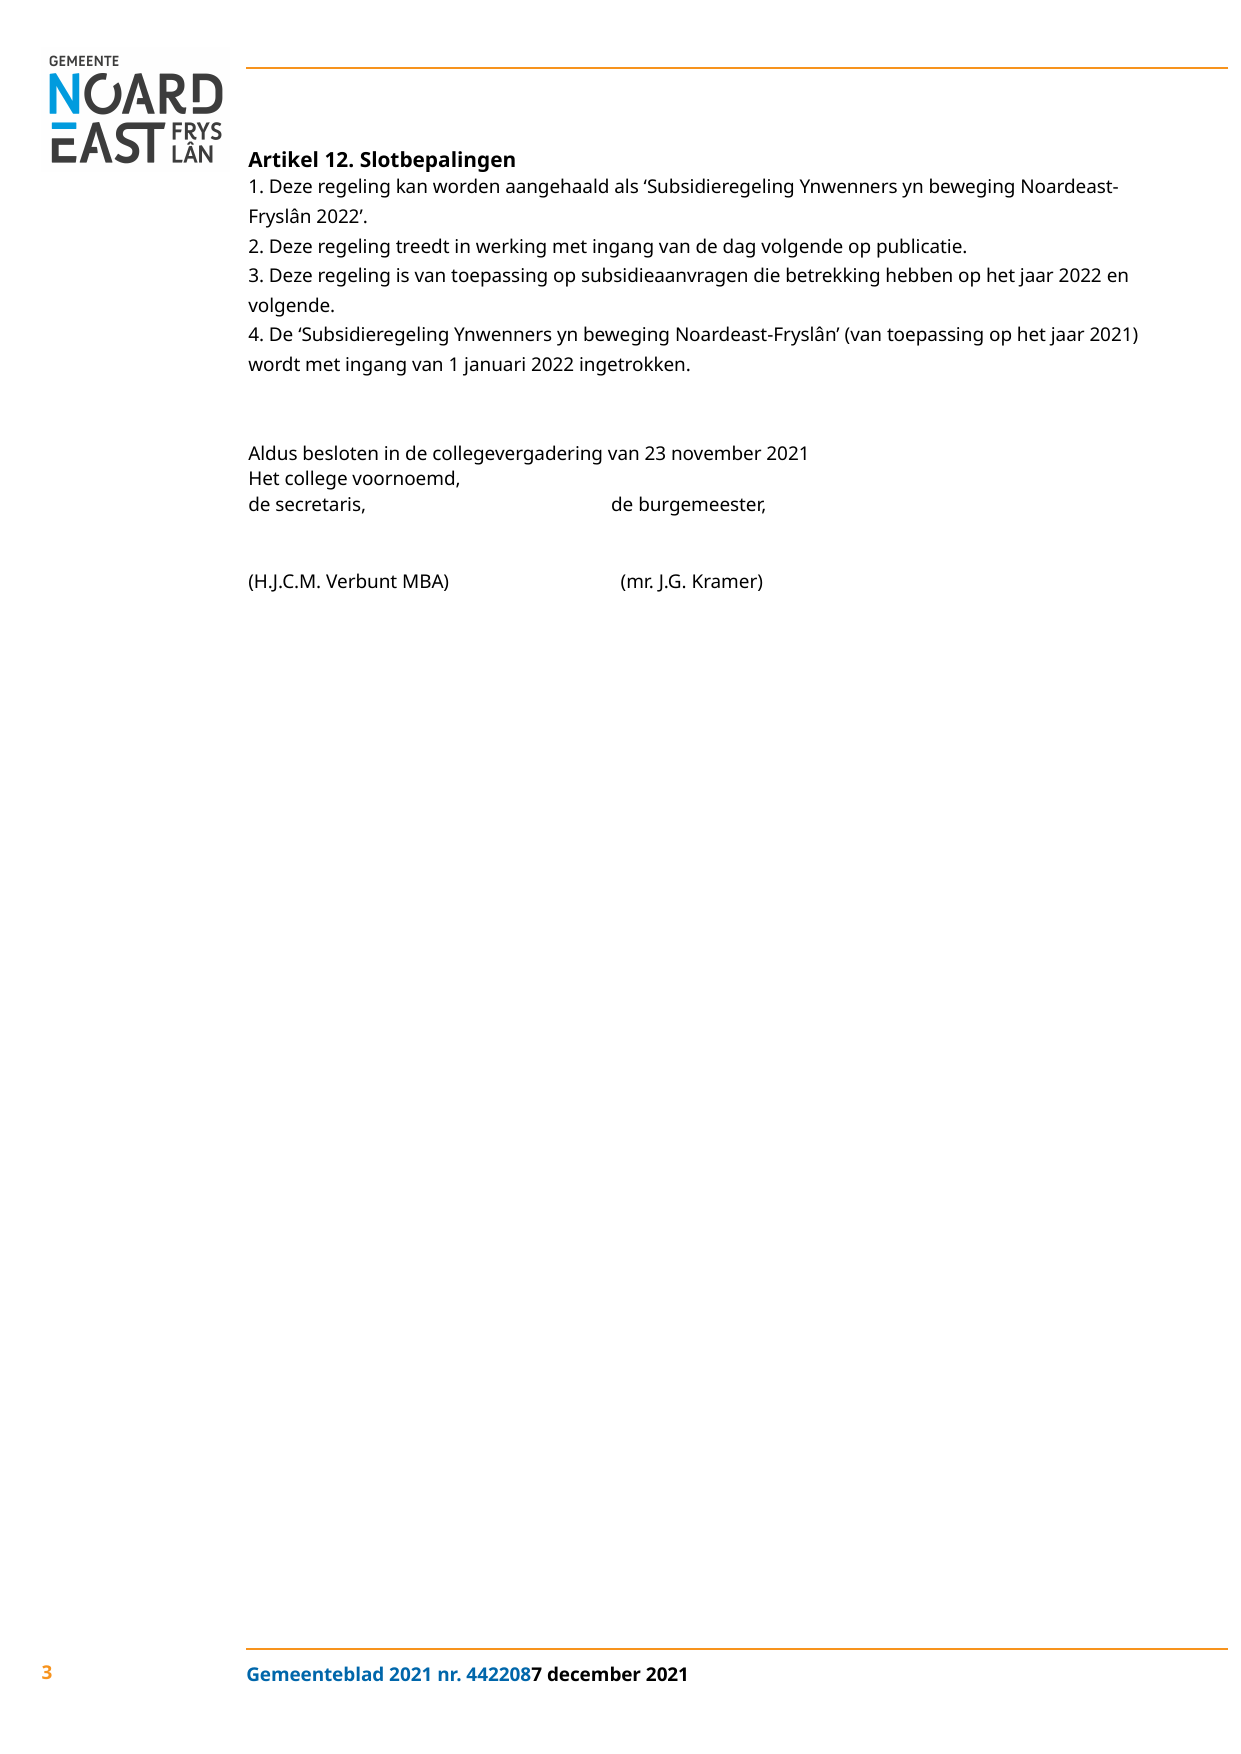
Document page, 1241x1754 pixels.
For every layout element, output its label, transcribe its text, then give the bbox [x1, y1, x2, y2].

text 4. De ‘Subsidieregeling Ynwenners yn beweging Noardeast-Fryslân’ (van toepassing op het jaar 2021) wordt met ingang van 1 januari 2022 ingetrokken. [248, 322, 1152, 377]
text 2. Deze regeling treedt in werking met ingang van de dag volgende op publicatie. [248, 233, 1152, 258]
picture [41, 47, 231, 172]
text Het college voornoemd, [248, 466, 1152, 491]
text 3. Deze regeling is van toepassing op subsidieaanvragen die betrekking hebben op het jaar 2022 en volgende. [248, 262, 1152, 318]
text Artikel 12. Slotbepalingen [248, 145, 1152, 174]
text (H.J.C.M. Verbunt MBA) (mr. J.G. Kramer) [248, 568, 1152, 594]
text de secretaris, de burgemeester, [248, 491, 1152, 517]
text Aldus besloten in de collegevergadering van 23 november 2021 [248, 440, 1152, 466]
text 1. Deze regeling kan worden aangehaald als ‘Subsidieregeling Ynwenners yn beweging Noardeast-Fryslân 2022’. [248, 174, 1152, 229]
